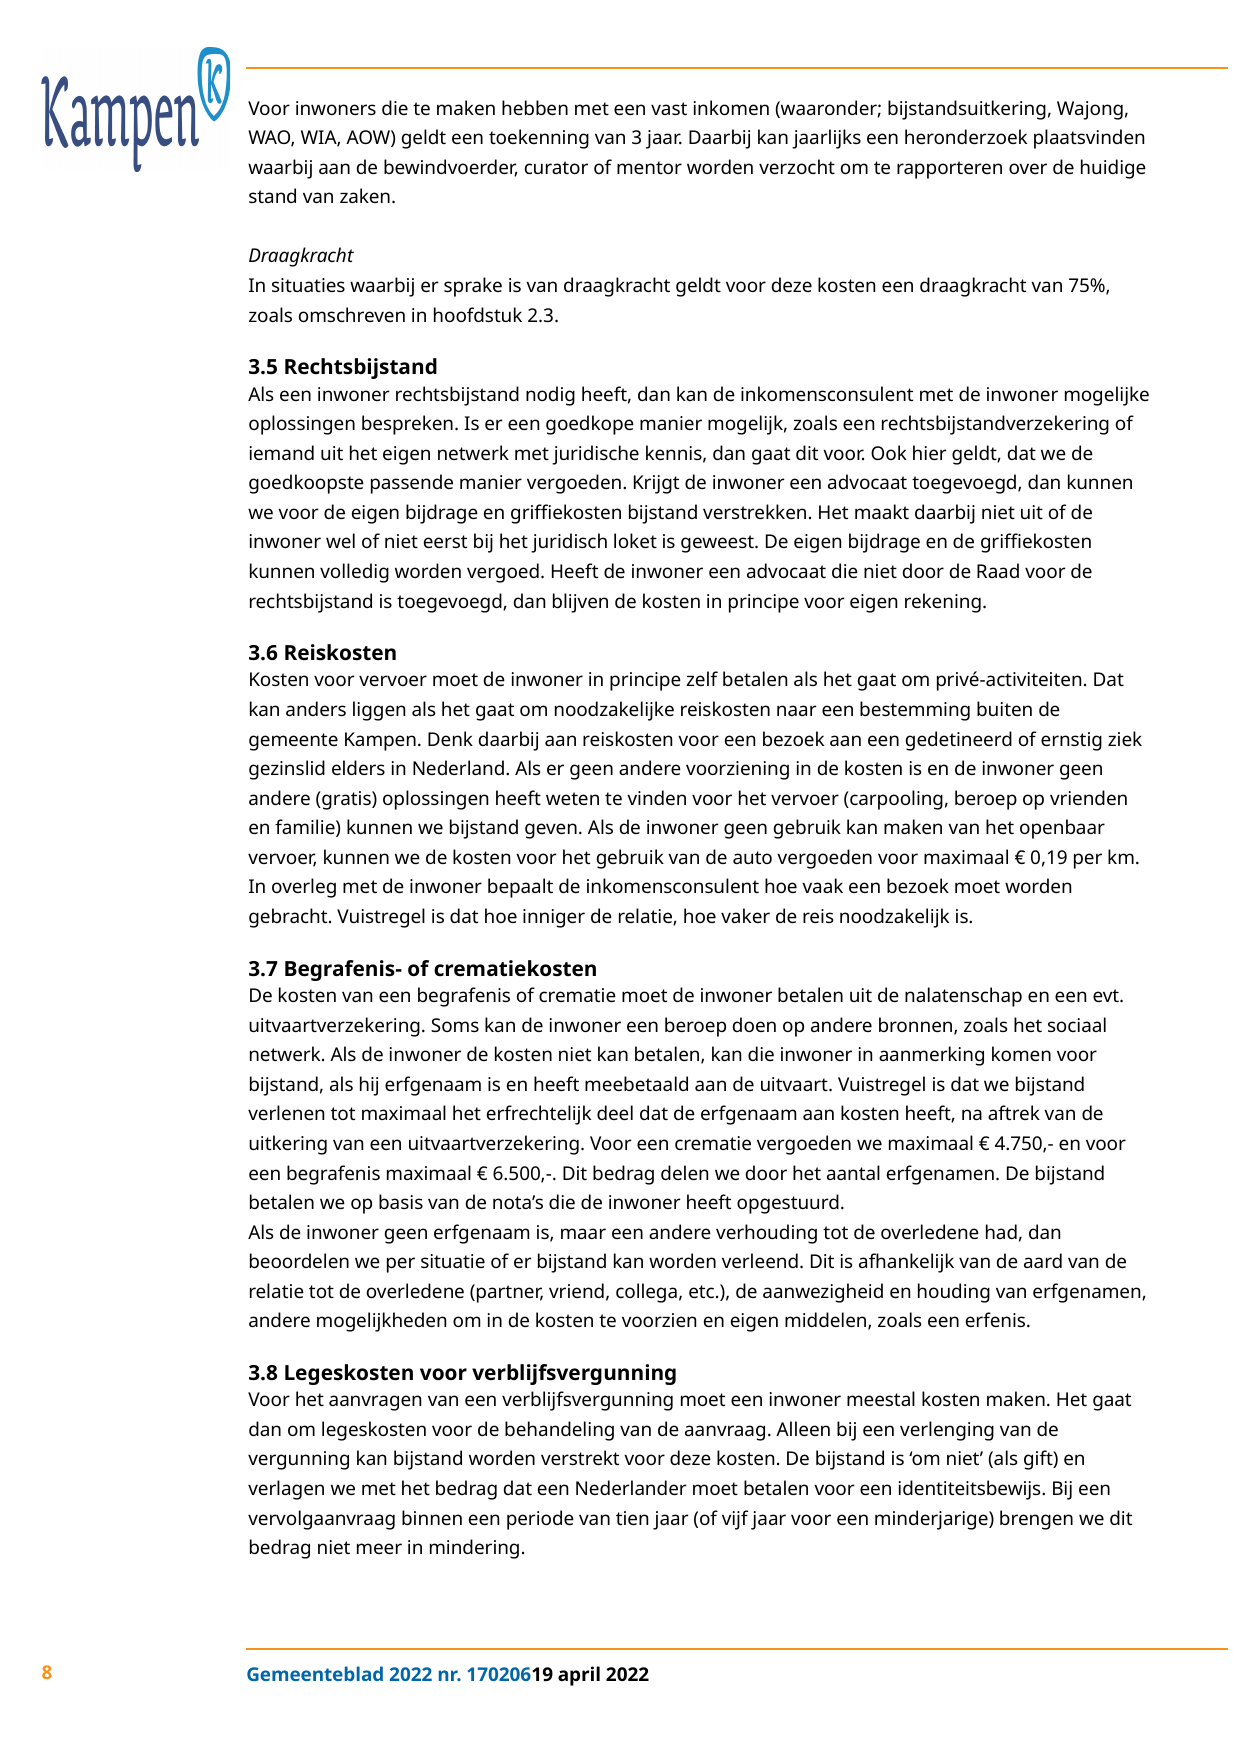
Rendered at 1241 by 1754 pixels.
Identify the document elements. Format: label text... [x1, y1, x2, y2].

text De kosten van een begrafenis of crematie moet de inwoner betalen uit de nalatenschap en een evt. uitvaartverzekering. Soms kan de inwoner een beroep doen op andere bronnen, zoals het sociaal netwerk. Als de inwoner de kosten niet kan betalen, kan die inwoner in aanmerking komen voor bijstand, als hij erfgenaam is en heeft meebetaald aan de uitvaart. Vuistregel is dat we bijstand verlenen tot maximaal het erfrechtelijk deel dat de erfgenaam aan kosten heeft, na aftrek van de uitkering van een uitvaartverzekering. Voor een crematie vergoeden we maximaal € 4.750,- en voor een begrafenis maximaal € 6.500,-. Dit bedrag delen we door het aantal erfgenamen. De bijstand betalen we op basis van de nota’s die de inwoner heeft opgestuurd. [248, 982, 1152, 1215]
text 3.5 Rechtsbijstand [248, 352, 1152, 381]
picture [41, 47, 231, 172]
text 3.8 Legeskosten voor verblijfsvergunning [248, 1358, 1152, 1386]
text Als een inwoner rechtsbijstand nodig heeft, dan kan de inkomensconsulent met de inwoner mogelijke oplossingen bespreken. Is er een goedkope manier mogelijk, zoals een rechtsbijstandverzekering of iemand uit het eigen netwerk met juridische kennis, dan gaat dit voor. Ook hier geldt, dat we de goedkoopste passende manier vergoeden. Krijgt de inwoner een advocaat toegevoegd, dan kunnen we voor de eigen bijdrage en griffiekosten bijstand verstrekken. Het maakt daarbij niet uit of de inwoner wel of niet eerst bij het juridisch loket is geweest. De eigen bijdrage en de griffiekosten kunnen volledig worden vergoed. Heeft de inwoner een advocaat die niet door de Raad voor de rechtsbijstand is toegevoegd, dan blijven de kosten in principe voor eigen rekening. [248, 381, 1152, 613]
text Draagkracht [248, 243, 1152, 268]
text Kosten voor vervoer moet de inwoner in principe zelf betalen als het gaat om privé-activiteiten. Dat kan anders liggen als het gaat om noodzakelijke reiskosten naar een bestemming buiten de gemeente Kampen. Denk daarbij aan reiskosten voor een bezoek aan een gedetineerd of ernstig ziek gezinslid elders in Nederland. Als er geen andere voorziening in de kosten is en de inwoner geen andere (gratis) oplossingen heeft weten te vinden voor het vervoer (carpooling, beroep op vrienden en familie) kunnen we bijstand geven. Als de inwoner geen gebruik kan maken van het openbaar vervoer, kunnen we de kosten voor het gebruik van de auto vergoeden voor maximaal € 0,19 per km. In overleg met de inwoner bepaalt de inkomensconsulent hoe vaak een bezoek moet worden gebracht. Vuistregel is dat hoe inniger de relatie, hoe vaker de reis noodzakelijk is. [248, 667, 1152, 929]
text Als de inwoner geen erfgenaam is, maar een andere verhouding tot de overledene had, dan beoordelen we per situatie of er bijstand kan worden verleend. Dit is afhankelijk van de aard van de relatie tot de overledene (partner, vriend, collega, etc.), de aanwezigheid en houding van erfgenamen, andere mogelijkheden om in de kosten te voorzien en eigen middelen, zoals een erfenis. [248, 1219, 1152, 1333]
text In situaties waarbij er sprake is van draagkracht geldt voor deze kosten een draagkracht van 75%, zoals omschreven in hoofdstuk 2.3. [248, 272, 1152, 328]
text 3.7 Begrafenis- of crematiekosten [248, 954, 1152, 982]
text Voor het aanvragen van een verblijfsvergunning moet een inwoner meestal kosten maken. Het gaat dan om legeskosten voor de behandeling van de aanvraag. Alleen bij een verlenging van de vergunning kan bijstand worden verstrekt voor deze kosten. De bijstand is ‘om niet’ (als gift) en verlagen we met het bedrag dat een Nederlander moet betalen voor een identiteitsbewijs. Bij een vervolgaanvraag binnen een periode van tien jaar (of vijf jaar voor een minderjarige) brengen we dit bedrag niet meer in mindering. [248, 1386, 1152, 1560]
text 3.6 Reiskosten [248, 638, 1152, 667]
text Voor inwoners die te maken hebben met een vast inkomen (waaronder; bijstandsuitkering, Wajong, WAO, WIA, AOW) geldt een toekenning van 3 jaar. Daarbij kan jaarlijks een heronderzoek plaatsvinden waarbij aan de bewindvoerder, curator of mentor worden verzocht om te rapporteren over de huidige stand van zaken. [248, 95, 1152, 209]
